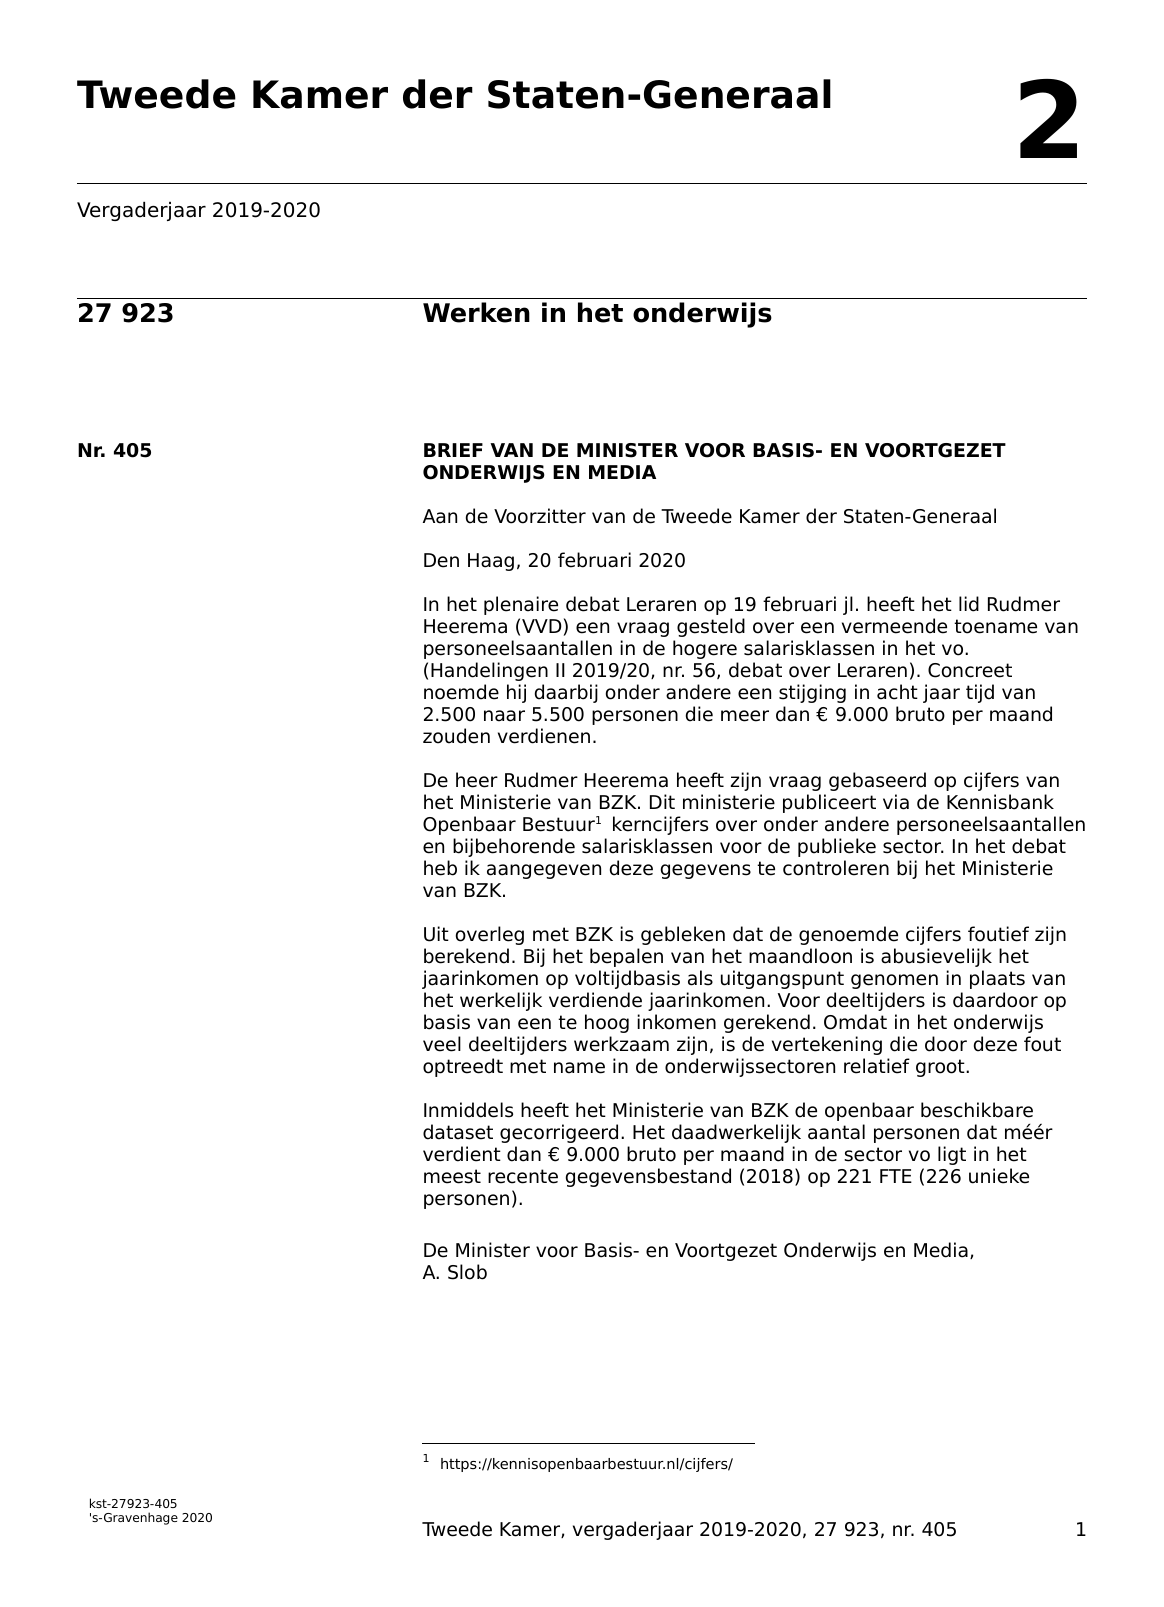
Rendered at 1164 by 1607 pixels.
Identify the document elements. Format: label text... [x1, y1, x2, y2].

table_header Tweede Kamer der Staten-Generaal [77, 59, 886, 183]
table_header 2 [886, 59, 1087, 183]
text 's-Gravenhage 2020 [88, 1511, 323, 1525]
table_cell Vergaderjaar 2019-2020 [77, 184, 1087, 298]
text kst-27923-405 [88, 1497, 323, 1511]
text Den Haag, 20 februari 2020 [422, 550, 1087, 572]
text https://kennisopenbaarbestuur.nl/cijfers/ [422, 1452, 1087, 1474]
subtitle 27 923 Werken in het onderwijs [77, 299, 1087, 329]
text Inmiddels heeft het Ministerie van BZK de openbaar beschikbare dataset gecorrigeerd. Het daadwerkelijk aantal personen dat méér verdient dan € 9.000 bruto per maand in de sector vo ligt in het meest recente gegevensbestand (2018) op 221 FTE (226 unieke personen). [422, 1100, 1087, 1210]
subtitle Nr. 405 BRIEF VAN DE MINISTER VOOR BASIS- EN VOORTGEZET ONDERWIJS EN MEDIA [77, 440, 1087, 484]
text De Minister voor Basis- en Voortgezet Onderwijs en Media, A. Slob [422, 1240, 1087, 1284]
text In het plenaire debat Leraren op 19 februari jl. heeft het lid Rudmer Heerema (VVD) een vraag gesteld over een vermeende toename van personeelsaantallen in de hogere salarisklassen in het vo. (Handelingen II 2019/20, nr. 56, debat over Leraren). Concreet noemde hij daarbij onder andere een stijging in acht jaar tijd van 2.500 naar 5.500 personen die meer dan € 9.000 bruto per maand zouden verdienen. [422, 594, 1087, 748]
text Uit overleg met BZK is gebleken dat de genoemde cijfers foutief zijn berekend. Bij het bepalen van het maandloon is abusievelijk het jaarinkomen op voltijdbasis als uitgangspunt genomen in plaats van het werkelijk verdiende jaarinkomen. Voor deeltijders is daardoor op basis van een te hoog inkomen gerekend. Omdat in het onderwijs veel deeltijders werkzaam zijn, is de vertekening die door deze fout optreedt met name in de onderwijssectoren relatief groot. [422, 924, 1087, 1078]
text Aan de Voorzitter van de Tweede Kamer der Staten-Generaal [422, 506, 1087, 528]
text De heer Rudmer Heerema heeft zijn vraag gebaseerd op cijfers van het Ministerie van BZK. Dit ministerie publiceert via de Kennisbank Openbaar Bestuur kerncijfers over onder andere personeelsaantallen en bijbehorende salarisklassen voor de publieke sector. In het debat heb ik aangegeven deze gegevens te controleren bij het Ministerie van BZK. [422, 770, 1087, 902]
